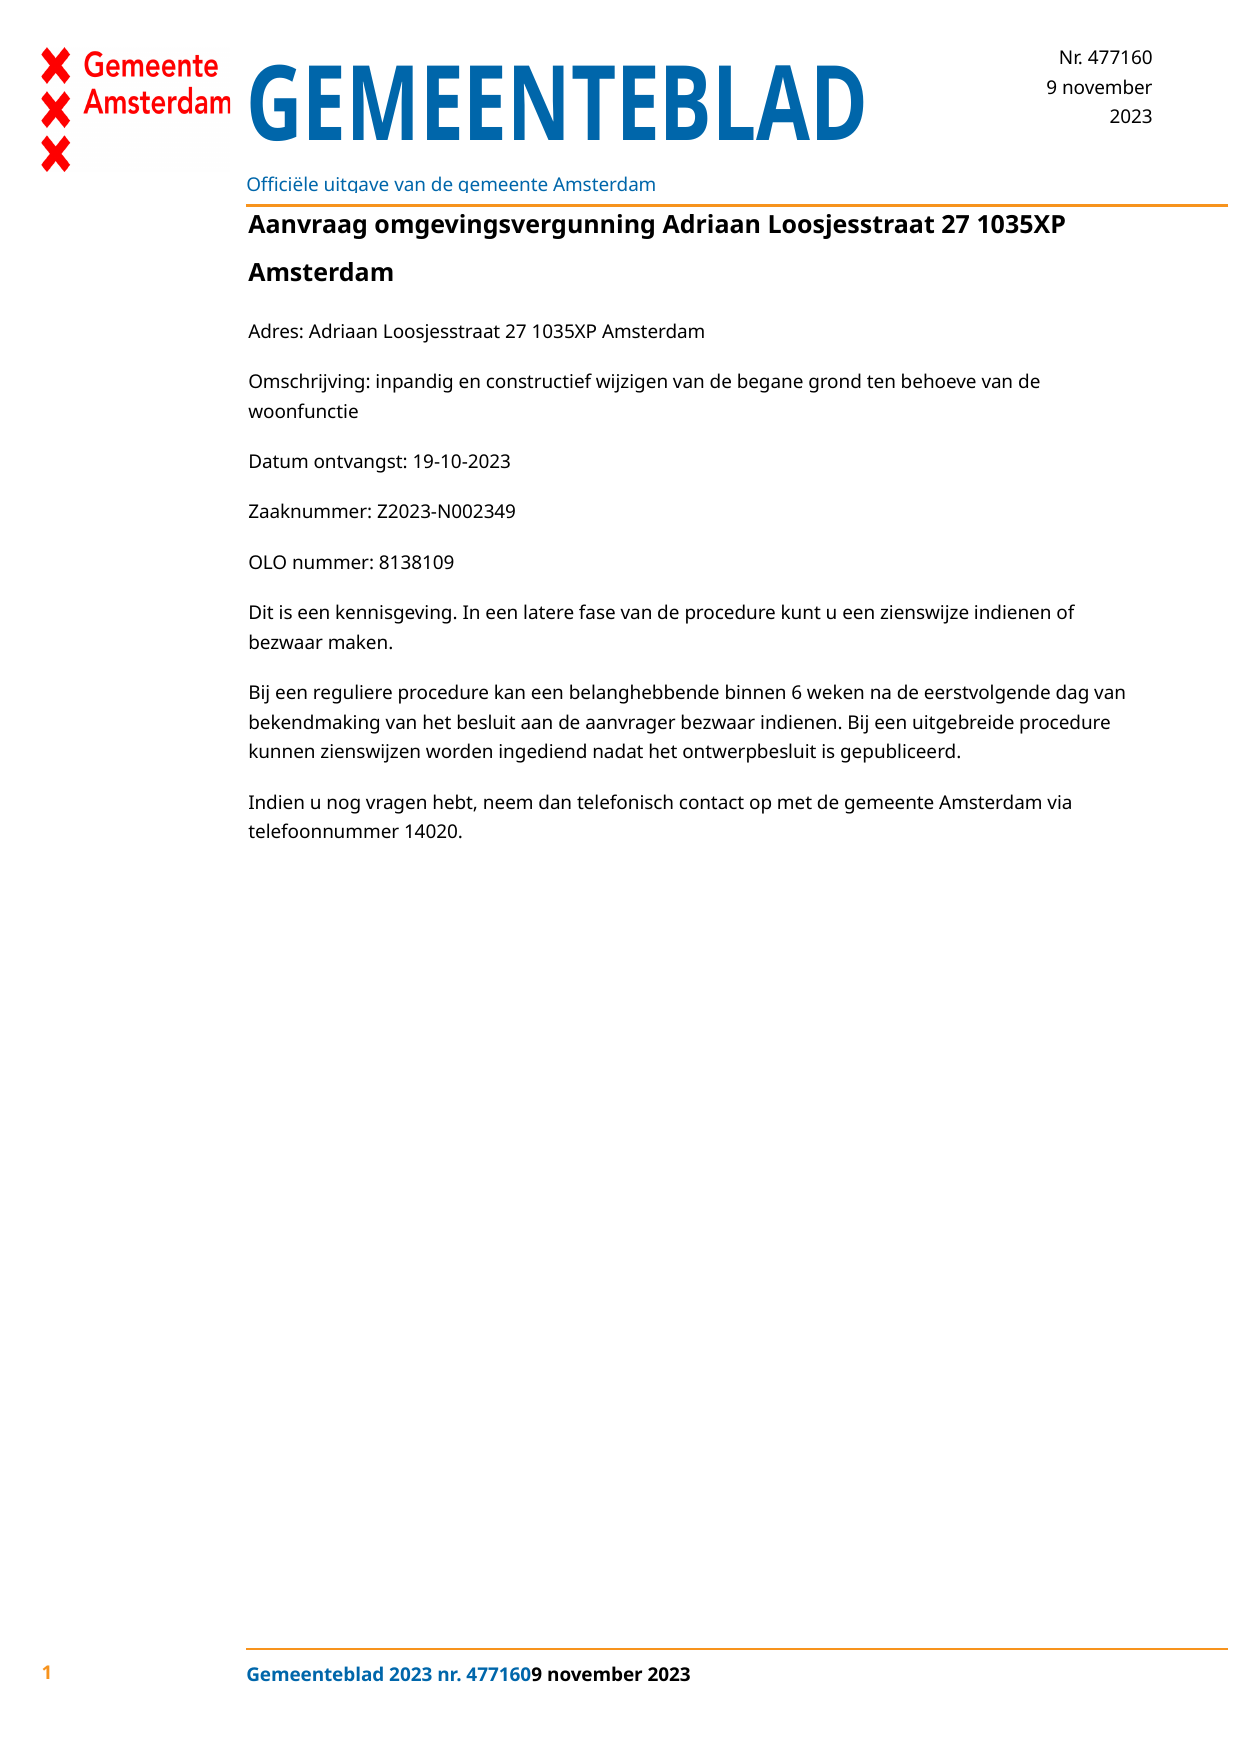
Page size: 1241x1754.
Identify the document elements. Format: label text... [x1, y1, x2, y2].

text Dit is een kennisgeving. In een latere fase van de procedure kunt u een zienswijze indienen of bezwaar maken. [248, 599, 1152, 655]
text Bij een reguliere procedure kan een belanghebbende binnen 6 weken na de eerstvolgende dag van bekendmaking van het besluit aan de aanvrager bezwaar indienen. Bij een uitgebreide procedure kunnen zienswijzen worden ingediend nadat het ontwerpbesluit is gepubliceerd. [248, 679, 1152, 764]
picture [41, 47, 231, 172]
text Adres: Adriaan Loosjesstraat 27 1035XP Amsterdam [248, 318, 1152, 344]
text Zaaknummer: Z2023-N002349 [248, 499, 1152, 524]
text OLO nummer: 8138109 [248, 549, 1152, 575]
text Datum ontvangst: 19-10-2023 [248, 448, 1152, 474]
text Aanvraag omgevingsvergunning Adriaan Loosjesstraat 27 1035XP Amsterdam [248, 207, 1152, 288]
text Indien u nog vragen hebt, neem dan telefonisch contact op met de gemeente Amsterdam via telefoonnummer 14020. [248, 789, 1152, 844]
text Omschrijving: inpandig en constructief wijzigen van de begane grond ten behoeve van de woonfunctie [248, 368, 1152, 424]
